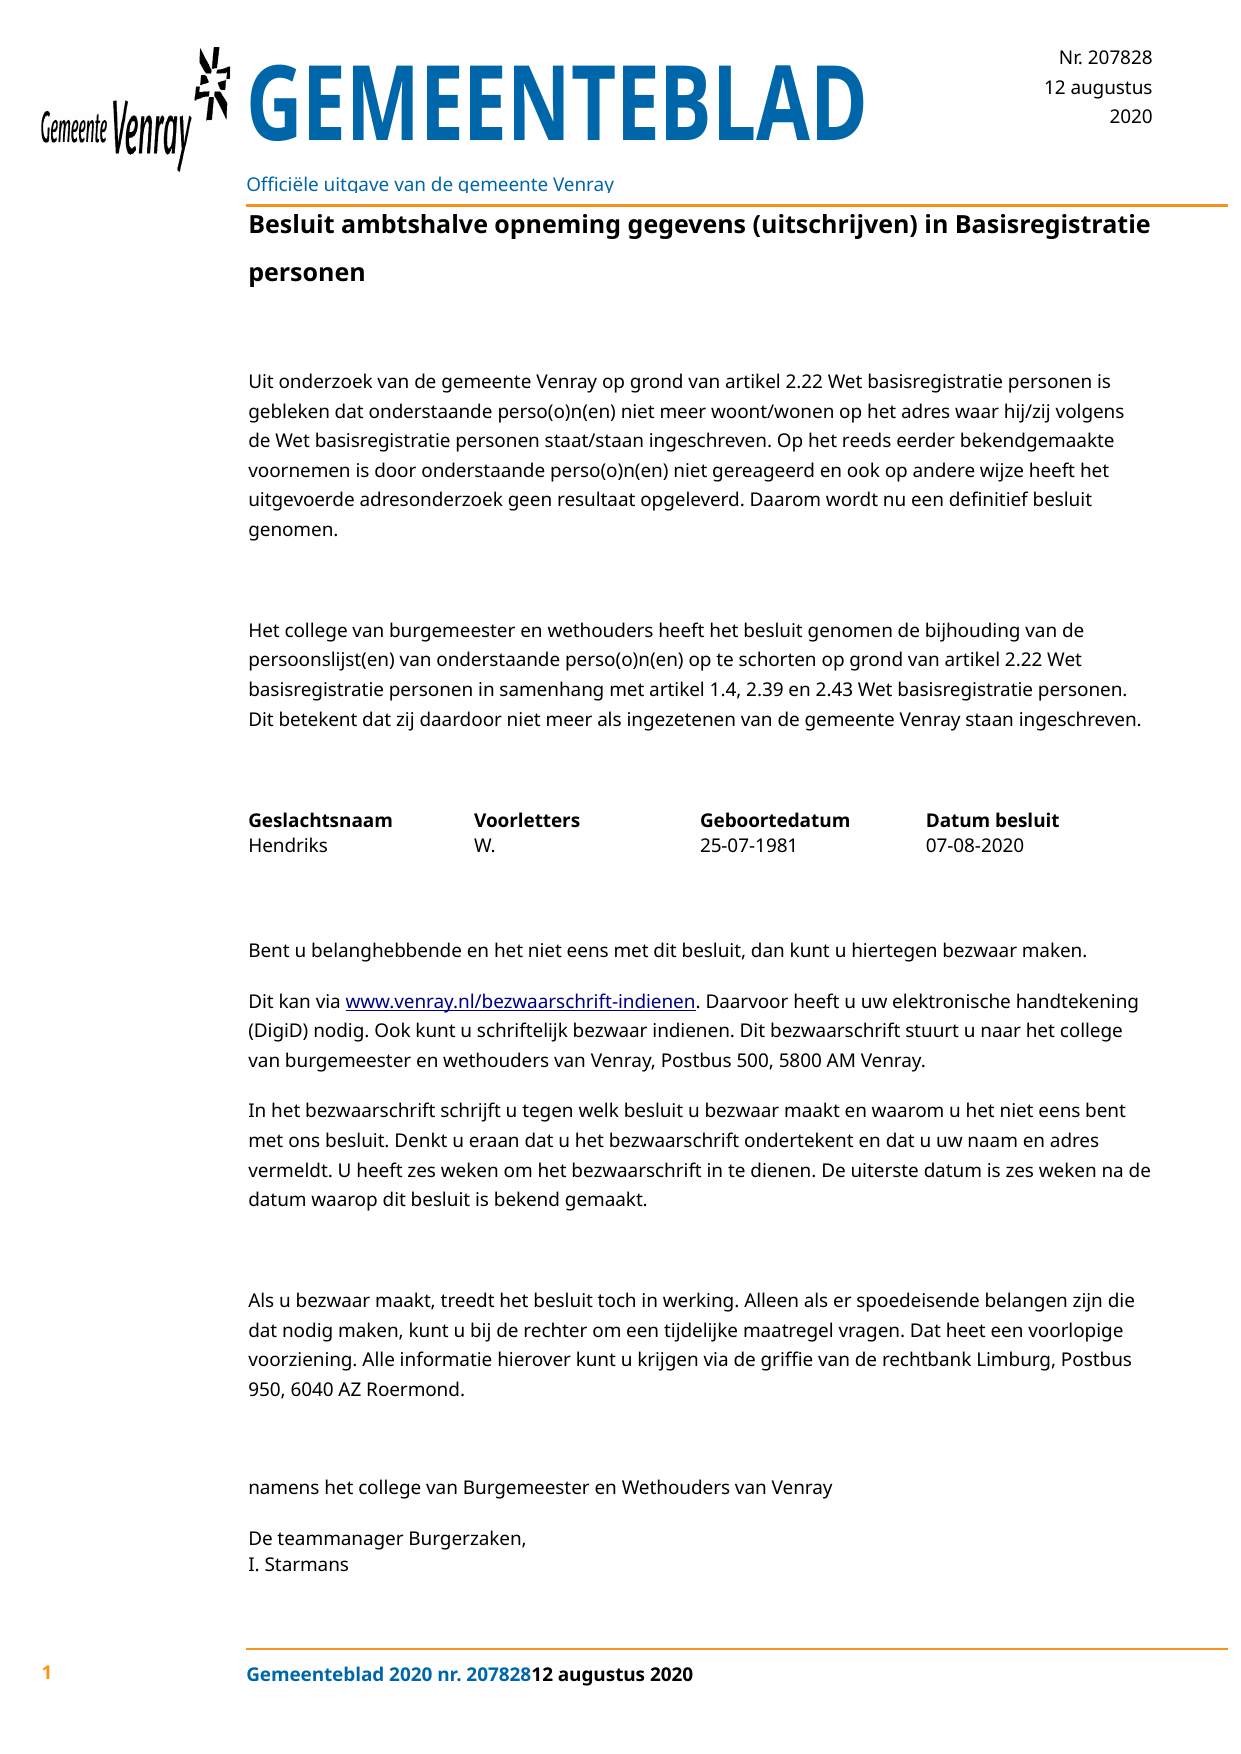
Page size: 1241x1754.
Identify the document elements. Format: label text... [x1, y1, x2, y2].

text De teammanager Burgerzaken, [248, 1526, 1152, 1551]
table_cell 07-08-2020 [926, 833, 1152, 858]
table_cell [700, 858, 926, 884]
table_header Voorletters [474, 807, 700, 832]
text Bent u belanghebbende en het niet eens met dit besluit, dan kunt u hiertegen bezwaar maken. [248, 938, 1152, 963]
table_cell [474, 858, 700, 884]
table_header Geboortedatum [700, 807, 926, 832]
table_cell W. [474, 833, 700, 858]
text I. Starmans [248, 1551, 1152, 1577]
table_cell [926, 858, 1152, 884]
table_header Geslachtsnaam [248, 807, 474, 832]
text Besluit ambtshalve opneming gegevens (uitschrijven) in Basisregistratie personen [248, 207, 1152, 288]
table_header Datum besluit [926, 807, 1152, 832]
text Als u bezwaar maakt, treedt het besluit toch in werking. Alleen als er spoedeisende belangen zijn die dat nodig maken, kunt u bij de rechter om een tijdelijke maatregel vragen. Dat heet een voorlopige voorziening. Alle informatie hierover kunt u krijgen via de griffie van de rechtbank Limburg, Postbus 950, 6040 AZ Roermond. [248, 1287, 1152, 1402]
picture [41, 47, 231, 172]
text In het bezwaarschrift schrijft u tegen welk besluit u bezwaar maakt en waarom u het niet eens bent met ons besluit. Denkt u eraan dat u het bezwaarschrift ondertekent en dat u uw naam en adres vermeldt. U heeft zes weken om het bezwaarschrift in te dienen. De uiterste datum is zes weken na de datum waarop dit besluit is bekend gemaakt. [248, 1098, 1152, 1212]
text Dit kan via www.venray.nl/bezwaarschrift-indienen. Daarvoor heeft u uw elektronische handtekening (DigiD) nodig. Ook kunt u schriftelijk bezwaar indienen. Dit bezwaarschrift stuurt u naar het college van burgemeester en wethouders van Venray, Postbus 500, 5800 AM Venray. [248, 988, 1152, 1073]
text Uit onderzoek van de gemeente Venray op grond van artikel 2.22 Wet basisregistratie personen is gebleken dat onderstaande perso(o)n(en) niet meer woont/wonen op het adres waar hij/zij volgens de Wet basisregistratie personen staat/staan ingeschreven. Op het reeds eerder bekendgemaakte voornemen is door onderstaande perso(o)n(en) niet gereageerd en ook op andere wijze heeft het uitgevoerde adresonderzoek geen resultaat opgeleverd. Daarom wordt nu een definitief besluit genomen. [248, 368, 1152, 542]
table_cell Hendriks [248, 833, 474, 858]
text Het college van burgemeester en wethouders heeft het besluit genomen de bijhouding van de persoonslijst(en) van onderstaande perso(o)n(en) op te schorten op grond van artikel 2.22 Wet basisregistratie personen in samenhang met artikel 1.4, 2.39 en 2.43 Wet basisregistratie personen. Dit betekent dat zij daardoor niet meer als ingezetenen van de gemeente Venray staan ingeschreven. [248, 617, 1152, 732]
table_cell [248, 858, 474, 884]
text namens het college van Burgemeester en Wethouders van Venray [248, 1474, 1152, 1500]
table_cell 25-07-1981 [700, 833, 926, 858]
